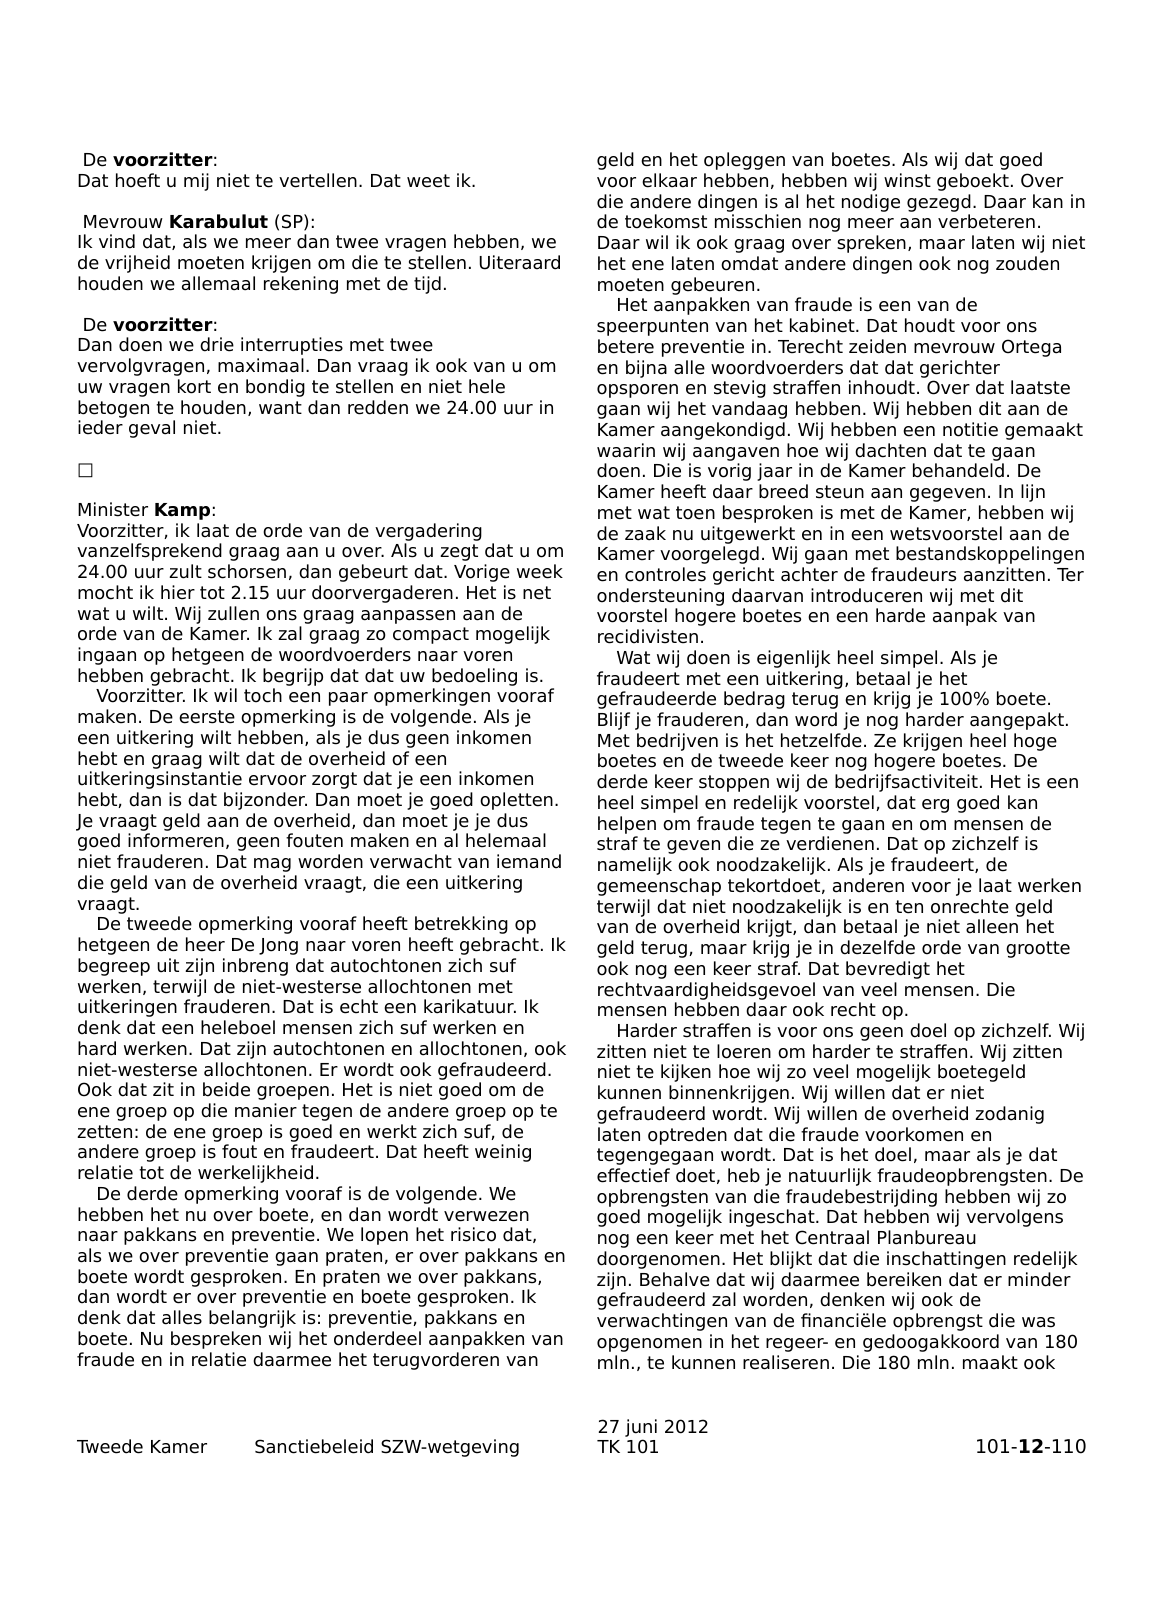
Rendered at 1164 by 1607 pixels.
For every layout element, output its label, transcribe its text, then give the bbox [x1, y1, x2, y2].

text Ik vind dat, als we meer dan twee vragen hebben, we de vrijheid moeten krijgen om die te stellen. Uiteraard houden we allemaal rekening met de tijd. [77, 232, 567, 294]
text De derde opmerking vooraf is de volgende. We hebben het nu over boete, en dan wordt verwezen naar pakkans en preventie. We lopen het risico dat, als we over preventie gaan praten, er over pakkans en boete wordt gesproken. En praten we over pakkans, dan wordt er over preventie en boete gesproken. Ik denk dat alles belangrijk is: preventie, pakkans en boete. Nu bespreken wij het onderdeel aanpakken van fraude en in relatie daarmee het terugvorderen van [77, 1184, 567, 1370]
text Harder straffen is voor ons geen doel op zichzelf. Wij zitten niet te loeren om harder te straffen. Wij zitten niet te kijken hoe wij zo veel mogelijk boetegeld kunnen binnenkrijgen. Wij willen dat er niet gefraudeerd wordt. Wij willen de overheid zodanig laten optreden dat die fraude voorkomen en tegengegaan wordt. Dat is het doel, maar als je dat effectief doet, heb je natuurlijk fraudeopbrengsten. De opbrengsten van die fraudebestrijding hebben wij zo goed mogelijk ingeschat. Dat hebben wij vervolgens nog een keer met het Centraal Planbureau doorgenomen. Het blijkt dat die inschattingen redelijk zijn. Behalve dat wij daarmee bereiken dat er minder gefraudeerd zal worden, denken wij ook de verwachtingen van de financiële opbrengst die was opgenomen in het regeer- en gedoogakkoord van 180 mln., te kunnen realiseren. Die 180 mln. maakt ook [596, 1021, 1087, 1373]
text Mevrouw Karabulut (SP): [77, 212, 567, 232]
text De tweede opmerking vooraf heeft betrekking op hetgeen de heer De Jong naar voren heeft gebracht. Ik begreep uit zijn inbreng dat autochtonen zich suf werken, terwijl de niet-westerse allochtonen met uitkeringen frauderen. Dat is echt een karikatuur. Ik denk dat een heleboel mensen zich suf werken en hard werken. Dat zijn autochtonen en allochtonen, ook niet-westerse allochtonen. Er wordt ook gefraudeerd. Ook dat zit in beide groepen. Het is niet goed om de ene groep op die manier tegen de andere groep op te zetten: de ene groep is goed en werkt zich suf, de andere groep is fout en fraudeert. Dat heeft weinig relatie tot de werkelijkheid. [77, 914, 567, 1184]
text Wat wij doen is eigenlijk heel simpel. Als je fraudeert met een uitkering, betaal je het gefraudeerde bedrag terug en krijg je 100% boete. Blijf je frauderen, dan word je nog harder aangepakt. Met bedrijven is het hetzelfde. Ze krijgen heel hoge boetes en de tweede keer nog hogere boetes. De derde keer stoppen wij de bedrijfsactiviteit. Het is een heel simpel en redelijk voorstel, dat erg goed kan helpen om fraude tegen te gaan en om mensen de straf te geven die ze verdienen. Dat op zichzelf is namelijk ook noodzakelijk. Als je fraudeert, de gemeenschap tekortdoet, anderen voor je laat werken terwijl dat niet noodzakelijk is en ten onrechte geld van de overheid krijgt, dan betaal je niet alleen het geld terug, maar krijg je in dezelfde orde van grootte ook nog een keer straf. Dat bevredigt het rechtvaardigheidsgevoel van veel mensen. Die mensen hebben daar ook recht op. [596, 648, 1087, 1021]
text Dan doen we drie interrupties met twee vervolgvragen, maximaal. Dan vraag ik ook van u om uw vragen kort en bondig te stellen en niet hele betogen te houden, want dan redden we 24.00 uur in ieder geval niet. [77, 335, 567, 439]
text Voorzitter, ik laat de orde van de vergadering vanzelfsprekend graag aan u over. Als u zegt dat u om 24.00 uur zult schorsen, dan gebeurt dat. Vorige week mocht ik hier tot 2.15 uur doorvergaderen. Het is net wat u wilt. Wij zullen ons graag aanpassen aan de orde van de Kamer. Ik zal graag zo compact mogelijk ingaan op hetgeen de woordvoerders naar voren hebben gebracht. Ik begrijp dat dat uw bedoeling is. [77, 520, 567, 686]
text □ [77, 459, 567, 480]
text Voorzitter. Ik wil toch een paar opmerkingen vooraf maken. De eerste opmerking is de volgende. Als je een uitkering wilt hebben, als je dus geen inkomen hebt en graag wilt dat de overheid of een uitkeringsinstantie ervoor zorgt dat je een inkomen hebt, dan is dat bijzonder. Dan moet je goed opletten. Je vraagt geld aan de overheid, dan moet je je dus goed informeren, geen fouten maken en al helemaal niet frauderen. Dat mag worden verwacht van iemand die geld van de overheid vraagt, die een uitkering vraagt. [77, 686, 567, 914]
text geld en het opleggen van boetes. Als wij dat goed voor elkaar hebben, hebben wij winst geboekt. Over die andere dingen is al het nodige gezegd. Daar kan in de toekomst misschien nog meer aan verbeteren. Daar wil ik ook graag over spreken, maar laten wij niet het ene laten omdat andere dingen ook nog zouden moeten gebeuren. [596, 150, 1087, 295]
text Minister Kamp: [77, 500, 567, 520]
text Dat hoeft u mij niet te vertellen. Dat weet ik. [77, 171, 567, 192]
text De voorzitter: [77, 150, 567, 171]
text Het aanpakken van fraude is een van de speerpunten van het kabinet. Dat houdt voor ons betere preventie in. Terecht zeiden mevrouw Ortega en bijna alle woordvoerders dat dat gerichter opsporen en stevig straffen inhoudt. Over dat laatste gaan wij het vandaag hebben. Wij hebben dit aan de Kamer aangekondigd. Wij hebben een notitie gemaakt waarin wij aangaven hoe wij dachten dat te gaan doen. Die is vorig jaar in de Kamer behandeld. De Kamer heeft daar breed steun aan gegeven. In lijn met wat toen besproken is met de Kamer, hebben wij de zaak nu uitgewerkt en in een wetsvoorstel aan de Kamer voorgelegd. Wij gaan met bestandskoppelingen en controles gericht achter de fraudeurs aanzitten. Ter ondersteuning daarvan introduceren wij met dit voorstel hogere boetes en een harde aanpak van recidivisten. [596, 295, 1087, 648]
text De voorzitter: [77, 314, 567, 335]
